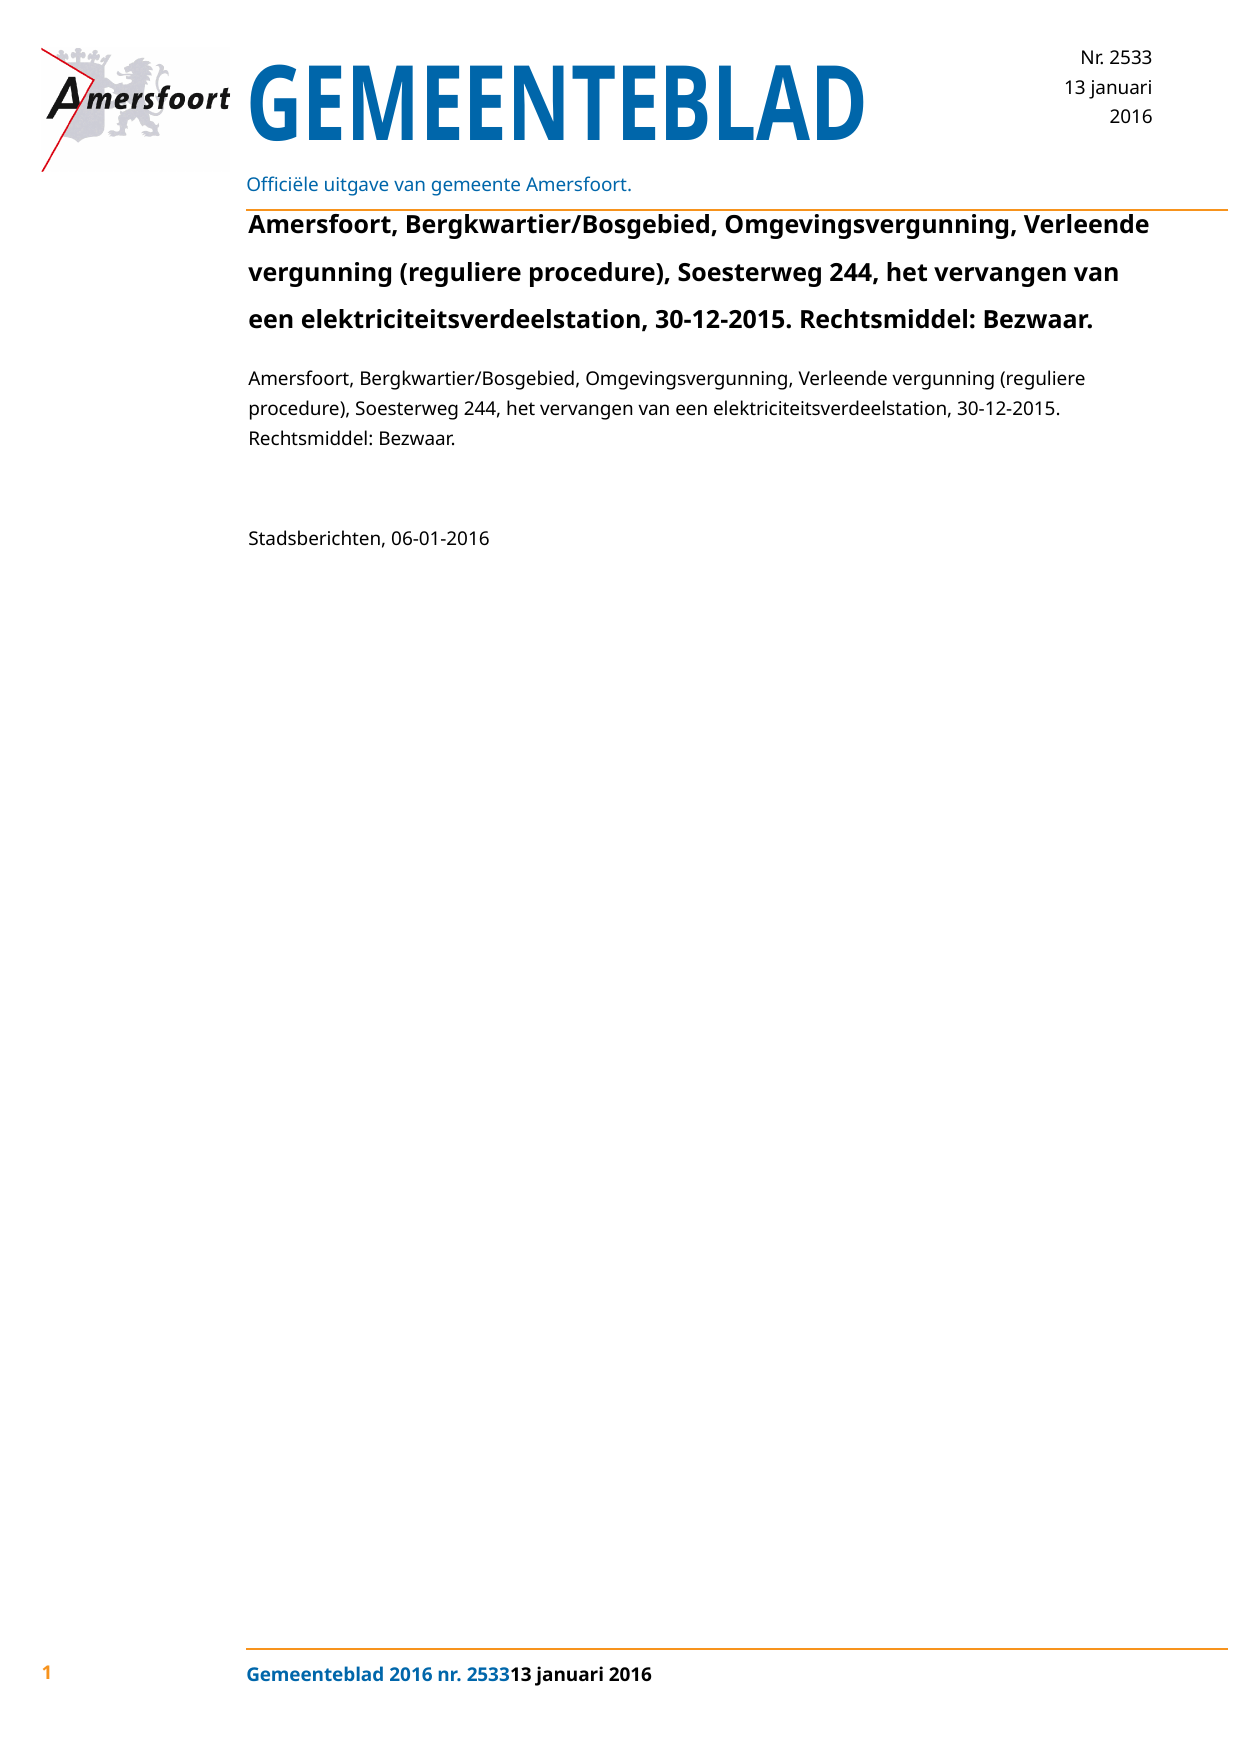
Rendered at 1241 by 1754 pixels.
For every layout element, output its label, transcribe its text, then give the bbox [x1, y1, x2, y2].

picture [41, 47, 231, 172]
text Stadsberichten, 06-01-2016 [248, 526, 1152, 551]
text Amersfoort, Bergkwartier/Bosgebied, Omgevingsvergunning, Verleende vergunning (reguliere procedure), Soesterweg 244, het vervangen van een elektriciteitsverdeelstation, 30-12-2015. Rechtsmiddel: Bezwaar. [248, 211, 1152, 336]
text Amersfoort, Bergkwartier/Bosgebied, Omgevingsvergunning, Verleende vergunning (reguliere procedure), Soesterweg 244, het vervangen van een elektriciteitsverdeelstation, 30-12-2015. Rechtsmiddel: Bezwaar. [248, 366, 1152, 450]
